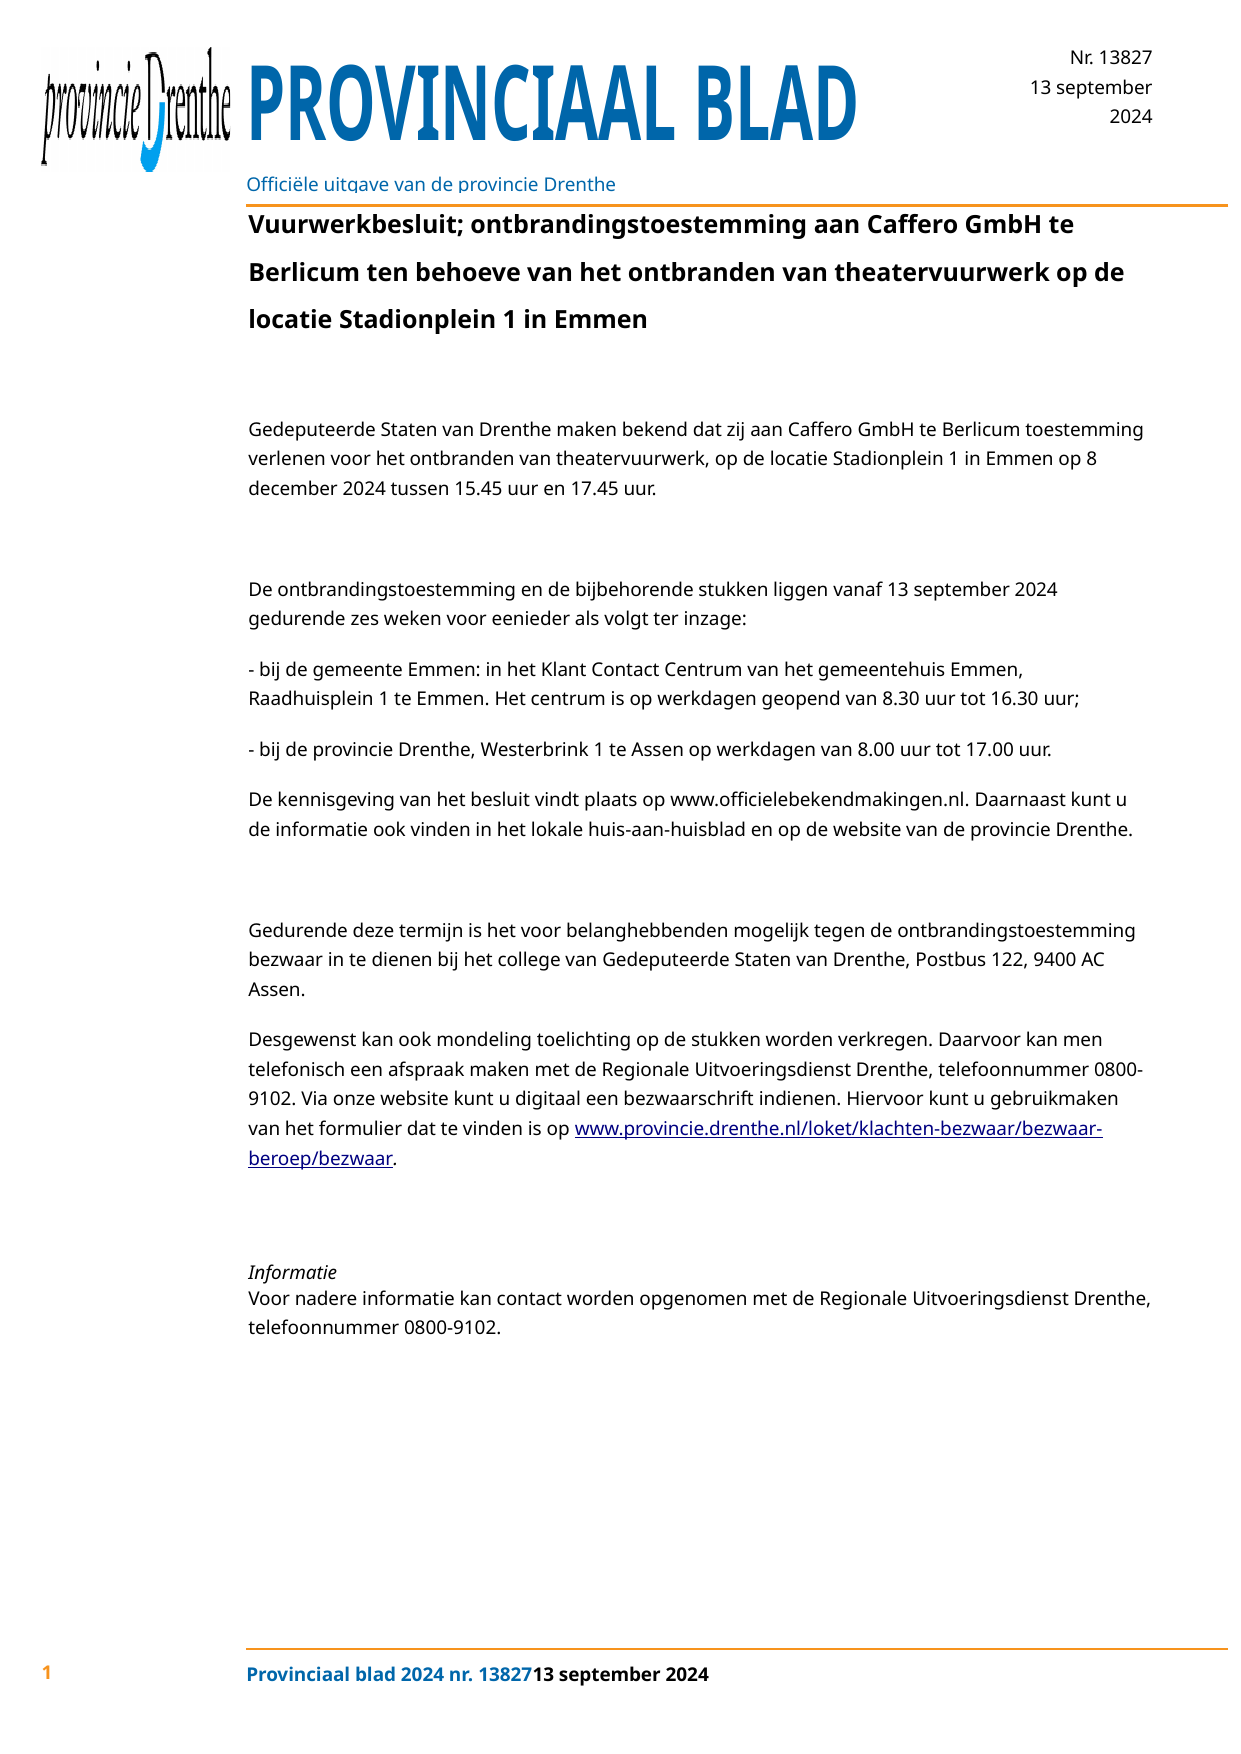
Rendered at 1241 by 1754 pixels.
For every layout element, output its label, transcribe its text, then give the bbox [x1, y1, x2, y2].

text Informatie [248, 1259, 1152, 1285]
text Gedurende deze termijn is het voor belanghebbenden mogelijk tegen de ontbrandingstoestemming bezwaar in te dienen bij het college van Gedeputeerde Staten van Drenthe, Postbus 122, 9400 AC Assen. [248, 917, 1152, 1002]
text De kennisgeving van het besluit vindt plaats op www.officielebekendmakingen.nl. Daarnaast kunt u de informatie ook vinden in het lokale huis-aan-huisblad en op de website van de provincie Drenthe. [248, 786, 1152, 842]
text Vuurwerkbesluit; ontbrandingstoestemming aan Caffero GmbH te Berlicum ten behoeve van het ontbranden van theatervuurwerk op de locatie Stadionplein 1 in Emmen [248, 207, 1152, 336]
text Desgewenst kan ook mondeling toelichting op de stukken worden verkregen. Daarvoor kan men telefonisch een afspraak maken met de Regionale Uitvoeringsdienst Drenthe, telefoonnummer 0800-9102. Via onze website kunt u digitaal een bezwaarschrift indienen. Hiervoor kunt u gebruikmaken van het formulier dat te vinden is op www.provincie.drenthe.nl/loket/klachten-bezwaar/bezwaar-beroep/bezwaar. [248, 1026, 1152, 1170]
text De ontbrandingstoestemming en de bijbehorende stukken liggen vanaf 13 september 2024 gedurende zes weken voor eenieder als volgt ter inzage: [248, 576, 1152, 631]
text Voor nadere informatie kan contact worden opgenomen met de Regionale Uitvoeringsdienst Drenthe, telefoonnummer 0800-9102. [248, 1285, 1152, 1340]
text Gedeputeerde Staten van Drenthe maken bekend dat zij aan Caffero GmbH te Berlicum toestemming verlenen voor het ontbranden van theatervuurwerk, op de locatie Stadionplein 1 in Emmen op 8 december 2024 tussen 15.45 uur en 17.45 uur. [248, 416, 1152, 501]
text - bij de provincie Drenthe, Westerbrink 1 te Assen op werkdagen van 8.00 uur tot 17.00 uur. [248, 736, 1152, 762]
text - bij de gemeente Emmen: in het Klant Contact Centrum van het gemeentehuis Emmen, Raadhuisplein 1 te Emmen. Het centrum is op werkdagen geopend van 8.30 uur tot 16.30 uur; [248, 656, 1152, 711]
picture [41, 47, 231, 172]
